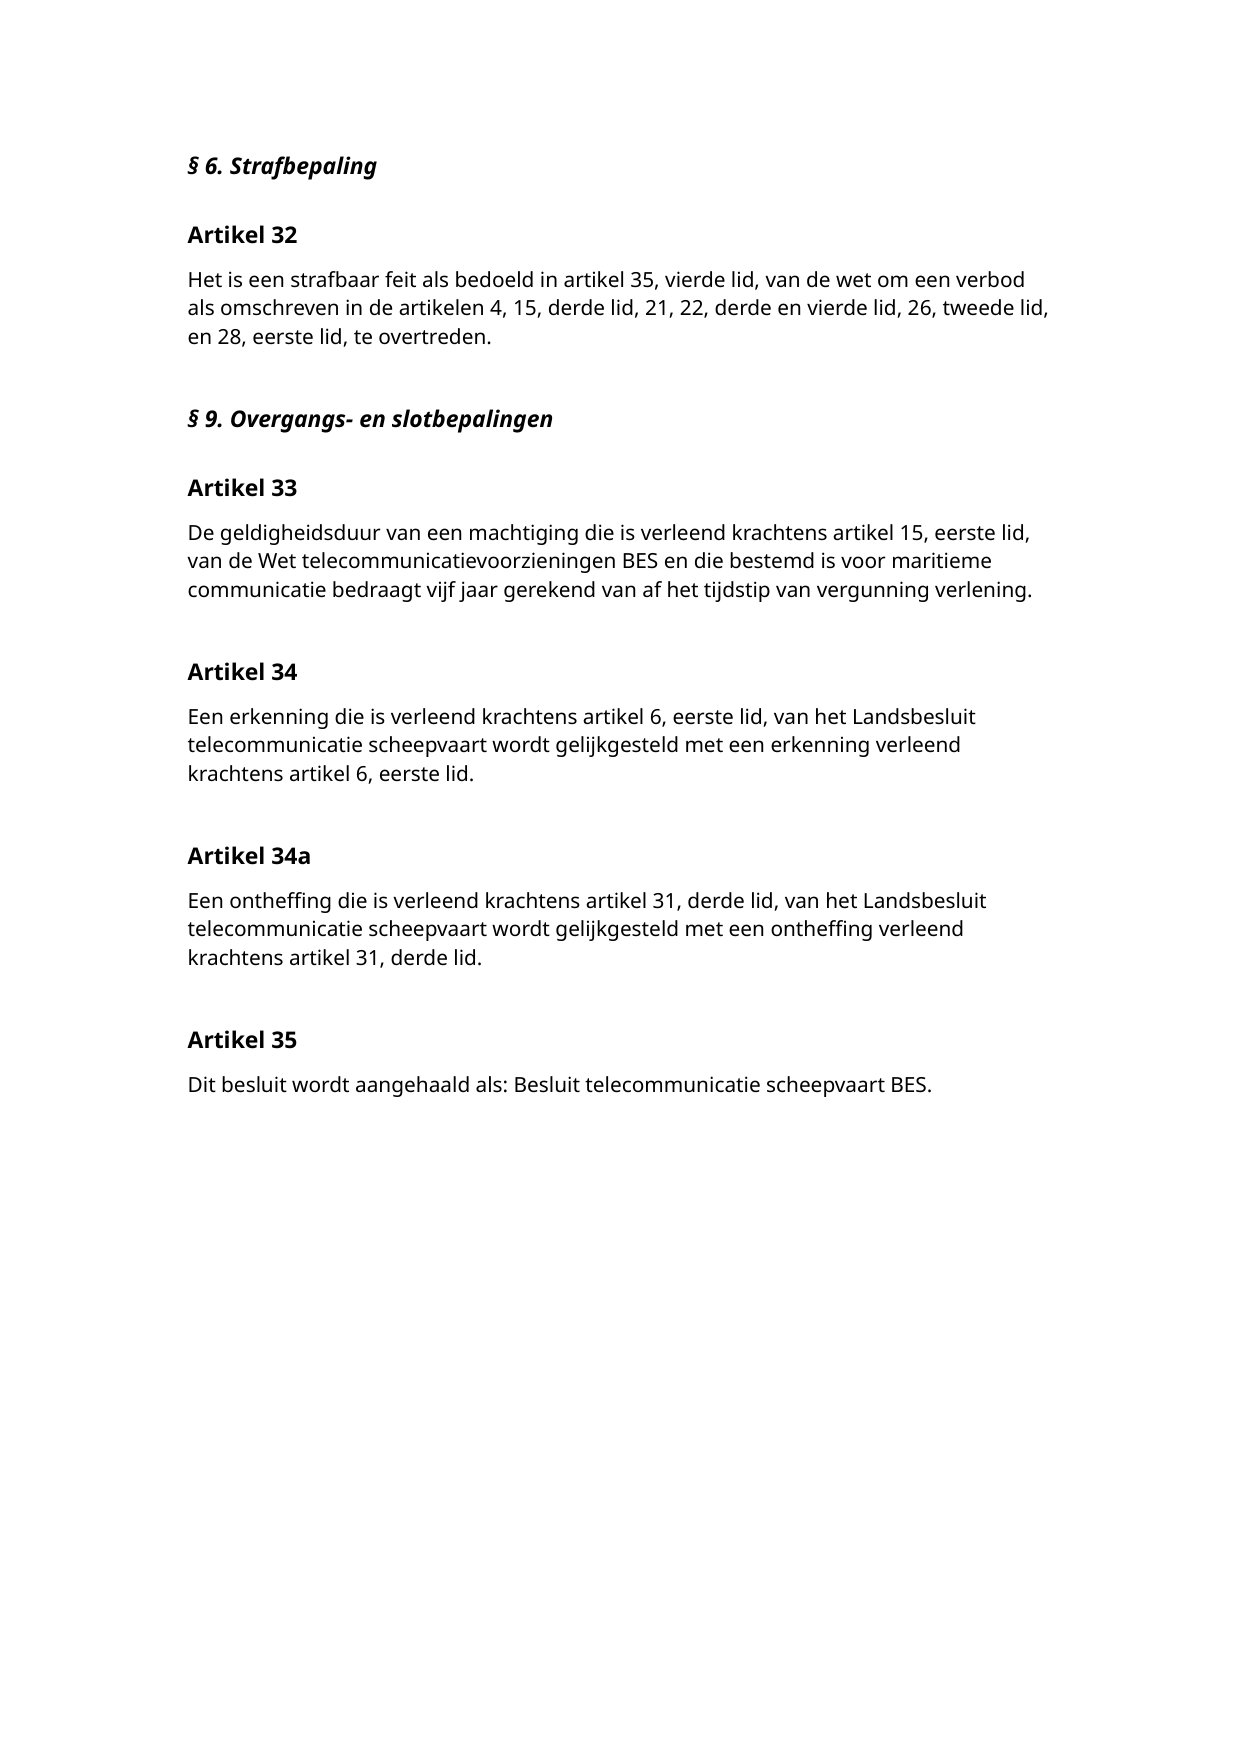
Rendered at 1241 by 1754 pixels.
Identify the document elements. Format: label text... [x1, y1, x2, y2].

text Het is een strafbaar feit als bedoeld in artikel 35, vierde lid, van de wet om een verbod als omschreven in de artikelen 4, 15, derde lid, 21, 22, derde en vierde lid, 26, tweede lid, en 28, eerste lid, te overtreden. [187, 265, 1053, 350]
subtitle Artikel 34a [187, 840, 1053, 871]
subtitle § 6. Strafbepaling [187, 150, 1053, 181]
text De geldigheidsduur van een machtiging die is verleend krachtens artikel 15, eerste lid, van de Wet telecommunicatievoorzieningen BES en die bestemd is voor maritieme communicatie bedraagt vijf jaar gerekend van af het tijdstip van vergunning verlening. [187, 518, 1053, 603]
subtitle Artikel 33 [187, 472, 1053, 503]
subtitle § 9. Overgangs- en slotbepalingen [187, 403, 1053, 434]
subtitle Artikel 32 [187, 219, 1053, 250]
text Een ontheffing die is verleend krachtens artikel 31, derde lid, van het Landsbesluit telecommunicatie scheepvaart wordt gelijkgesteld met een ontheffing verleend krachtens artikel 31, derde lid. [187, 886, 1053, 971]
text Dit besluit wordt aangehaald als: Besluit telecommunicatie scheepvaart BES. [187, 1070, 1053, 1098]
subtitle Artikel 34 [187, 656, 1053, 687]
text Een erkenning die is verleend krachtens artikel 6, eerste lid, van het Landsbesluit telecommunicatie scheepvaart wordt gelijkgesteld met een erkenning verleend krachtens artikel 6, eerste lid. [187, 702, 1053, 787]
subtitle Artikel 35 [187, 1024, 1053, 1055]
